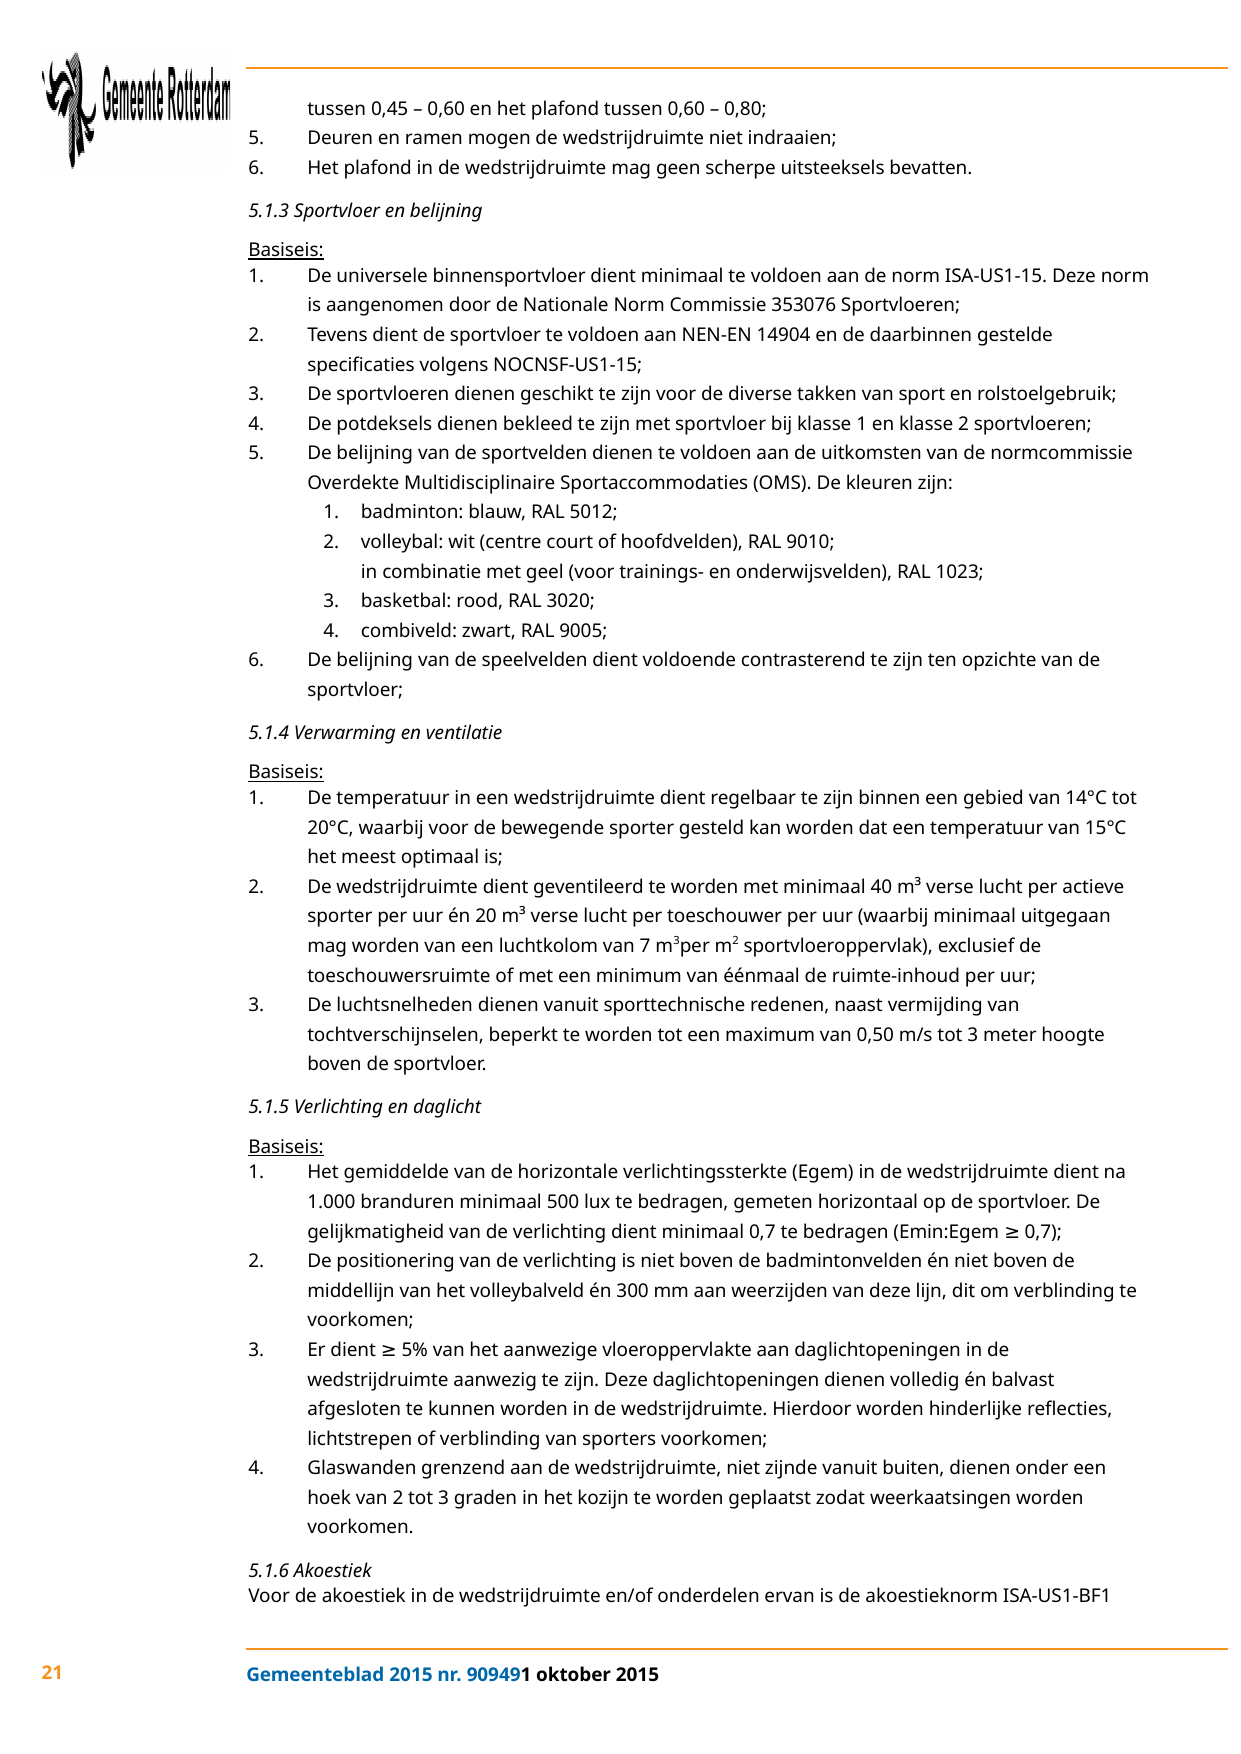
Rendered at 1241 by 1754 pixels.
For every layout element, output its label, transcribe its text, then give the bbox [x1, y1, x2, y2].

list De wedstrijdruimte dient geventileerd te worden met minimaal 40 m³ verse lucht per actieve sporter per uur én 20 m³ verse lucht per toeschouwer per uur (waarbij minimaal uitgegaan mag worden van een luchtkolom van 7 m3per m2 sportvloeroppervlak), exclusief de toeschouwersruimte of met een minimum van éénmaal de ruimte-inhoud per uur; [248, 873, 1152, 988]
picture [41, 47, 231, 172]
list De belijning van de sportvelden dienen te voldoen aan de uitkomsten van de normcommissie Overdekte Multidisciplinaire Sportaccommodaties (OMS). De kleuren zijn: [248, 439, 1152, 495]
list Tevens dient de sportvloer te voldoen aan NEN-EN 14904 en de daarbinnen gestelde specificaties volgens NOCNSF-US1-15; [248, 321, 1152, 377]
list badminton: blauw, RAL 5012; [323, 499, 1152, 524]
list Deuren en ramen mogen de wedstrijdruimte niet indraaien; [248, 124, 1152, 150]
text Basiseis: [248, 236, 1152, 262]
list De luchtsnelheden dienen vanuit sporttechnische redenen, naast vermijding van tochtverschijnselen, beperkt te worden tot een maximum van 0,50 m/s tot 3 meter hoogte boven de sportvloer. [248, 991, 1152, 1076]
text 5.1.6 Akoestiek [248, 1557, 1152, 1583]
text 5.1.3 Sportvloer en belijning [248, 197, 1152, 223]
list De sportvloeren dienen geschikt te zijn voor de diverse takken van sport en rolstoelgebruik; [248, 380, 1152, 406]
list Glaswanden grenzend aan de wedstrijdruimte, niet zijnde vanuit buiten, dienen onder een hoek van 2 tot 3 graden in het kozijn te worden geplaatst zodat weerkaatsingen worden voorkomen. [248, 1454, 1152, 1539]
list basketbal: rood, RAL 3020; [323, 587, 1152, 613]
list De positionering van de verlichting is niet boven de badmintonvelden én niet boven de middellijn van het volleybalveld én 300 mm aan weerzijden van deze lijn, dit om verblinding te voorkomen; [248, 1247, 1152, 1332]
list tussen 0,45 – 0,60 en het plafond tussen 0,60 – 0,80; [248, 95, 1152, 121]
text Voor de akoestiek in de wedstrijdruimte en/of onderdelen ervan is de akoestieknorm ISA-US1-BF1 [248, 1583, 1152, 1608]
text Basiseis: [248, 1133, 1152, 1159]
list De belijning van de speelvelden dient voldoende contrasterend te zijn ten opzichte van de sportvloer; [248, 647, 1152, 702]
text Basiseis: [248, 759, 1152, 784]
list De potdeksels dienen bekleed te zijn met sportvloer bij klasse 1 en klasse 2 sportvloeren; [248, 410, 1152, 436]
text 5.1.5 Verlichting en daglicht [248, 1094, 1152, 1119]
list Het gemiddelde van de horizontale verlichtingssterkte (Egem) in de wedstrijdruimte dient na 1.000 branduren minimaal 500 lux te bedragen, gemeten horizontaal op de sportvloer. De gelijkmatigheid van de verlichting dient minimaal 0,7 te bedragen (Emin:Egem ≥ 0,7); [248, 1159, 1152, 1244]
list in combinatie met geel (voor trainings- en onderwijsvelden), RAL 1023; [323, 558, 1152, 584]
list Het plafond in de wedstrijdruimte mag geen scherpe uitsteeksels bevatten. [248, 154, 1152, 180]
list volleybal: wit (centre court of hoofdvelden), RAL 9010; [323, 528, 1152, 554]
text 5.1.4 Verwarming en ventilatie [248, 719, 1152, 745]
list De universele binnensportvloer dient minimaal te voldoen aan de norm ISA-US1-15. Deze norm is aangenomen door de Nationale Norm Commissie 353076 Sportvloeren; [248, 262, 1152, 317]
list De temperatuur in een wedstrijdruimte dient regelbaar te zijn binnen een gebied van 14°C tot 20°C, waarbij voor de bewegende sporter gesteld kan worden dat een temperatuur van 15°C het meest optimaal is; [248, 784, 1152, 869]
list combiveld: zwart, RAL 9005; [323, 617, 1152, 643]
list Er dient ≥ 5% van het aanwezige vloeroppervlakte aan daglichtopeningen in de wedstrijdruimte aanwezig te zijn. Deze daglichtopeningen dienen volledig én balvast afgesloten te kunnen worden in de wedstrijdruimte. Hierdoor worden hinderlijke reflecties, lichtstrepen of verblinding van sporters voorkomen; [248, 1336, 1152, 1451]
